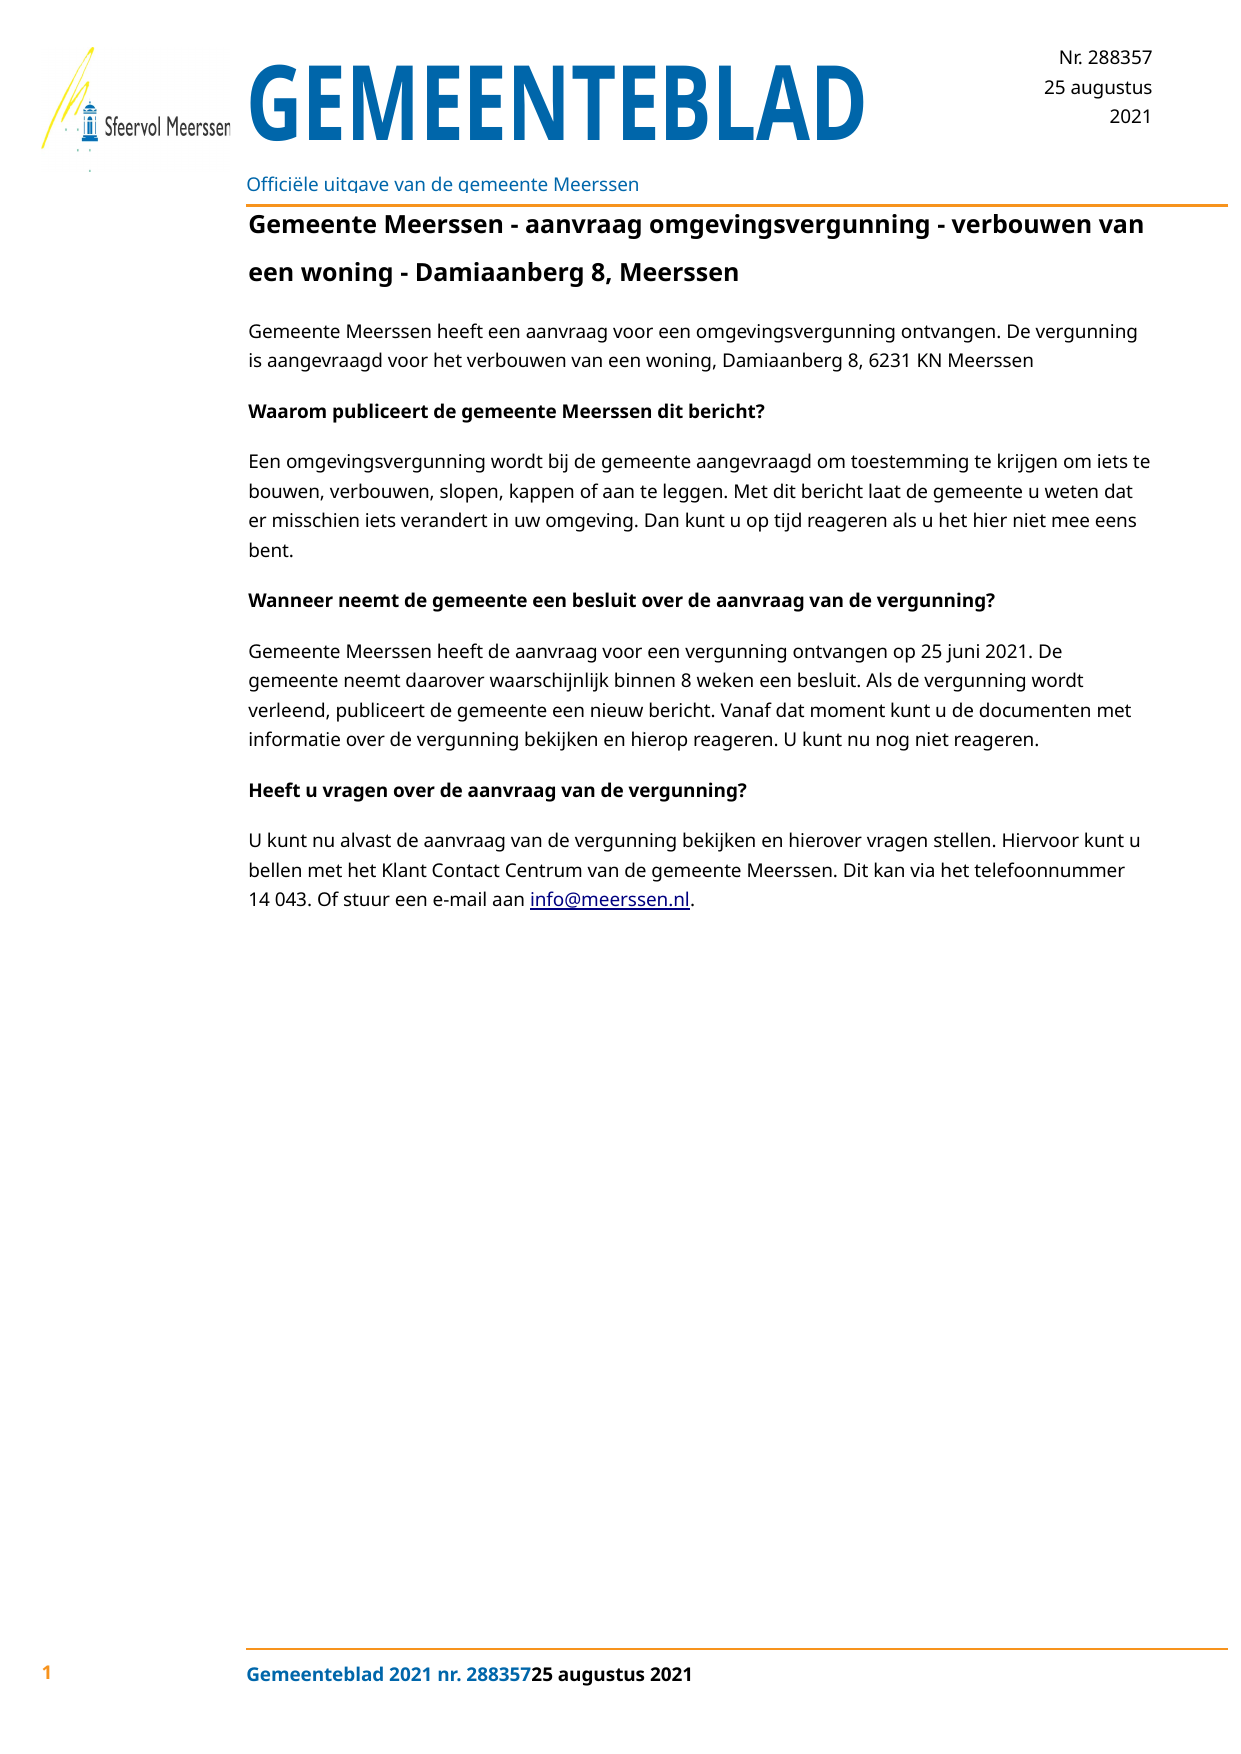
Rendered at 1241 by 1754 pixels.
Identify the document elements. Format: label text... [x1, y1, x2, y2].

text Een omgevingsvergunning wordt bij de gemeente aangevraagd om toestemming te krijgen om iets te bouwen, verbouwen, slopen, kappen of aan te leggen. Met dit bericht laat de gemeente u weten dat er misschien iets verandert in uw omgeving. Dan kunt u op tijd reageren als u het hier niet mee eens bent. [248, 448, 1152, 563]
text U kunt nu alvast de aanvraag van de vergunning bekijken en hierover vragen stellen. Hiervoor kunt u bellen met het Klant Contact Centrum van de gemeente Meerssen. Dit kan via het telefoonnummer 14 043. Of stuur een e-mail aan info@meerssen.nl. [248, 827, 1152, 912]
text Gemeente Meerssen heeft de aanvraag voor een vergunning ontvangen op 25 juni 2021. De gemeente neemt daarover waarschijnlijk binnen 8 weken een besluit. Als de vergunning wordt verleend, publiceert de gemeente een nieuw bericht. Vanaf dat moment kunt u de documenten met informatie over de vergunning bekijken en hierop reageren. U kunt nu nog niet reageren. [248, 638, 1152, 752]
text Gemeente Meerssen heeft een aanvraag voor een omgevingsvergunning ontvangen. De vergunning is aangevraagd voor het verbouwen van een woning, Damiaanberg 8, 6231 KN Meerssen [248, 318, 1152, 373]
text Waarom publiceert de gemeente Meerssen dit bericht? [248, 398, 1152, 424]
text Wanneer neemt de gemeente een besluit over de aanvraag van de vergunning? [248, 587, 1152, 613]
text Heeft u vragen over de aanvraag van de vergunning? [248, 777, 1152, 803]
text Gemeente Meerssen - aanvraag omgevingsvergunning - verbouwen van een woning - Damiaanberg 8, Meerssen [248, 207, 1152, 288]
picture [41, 47, 231, 172]
